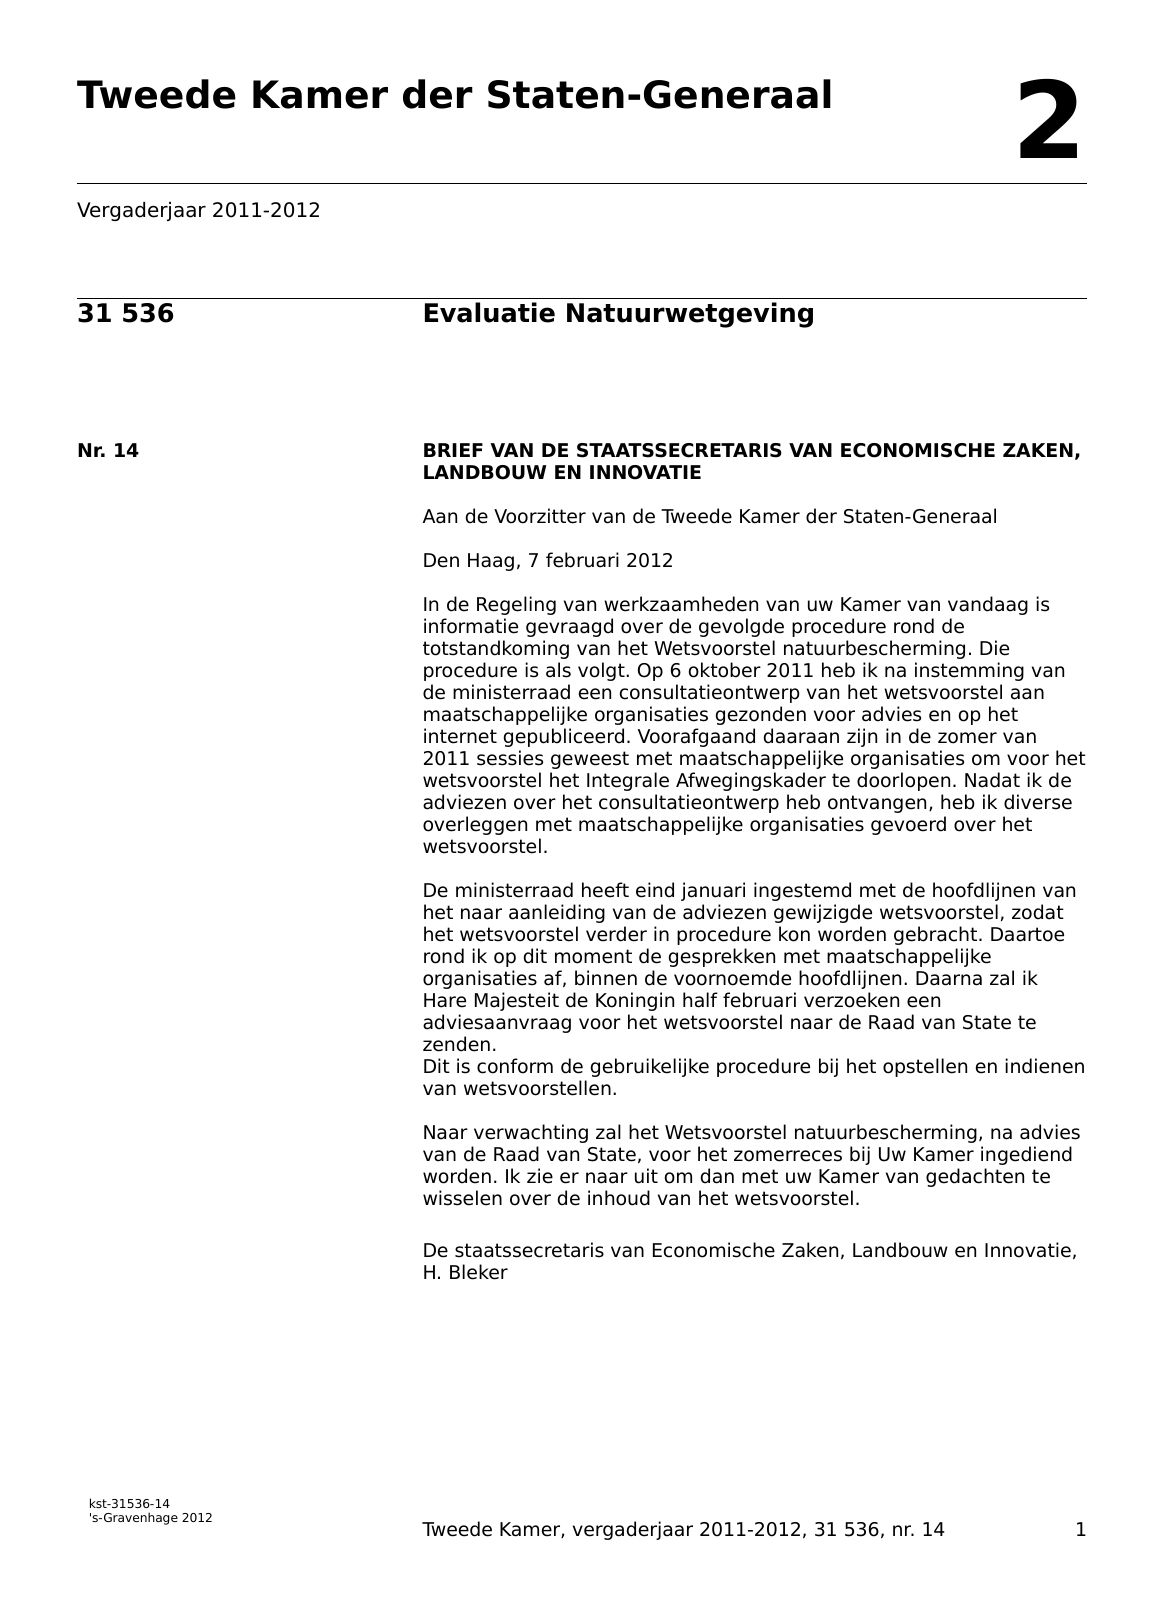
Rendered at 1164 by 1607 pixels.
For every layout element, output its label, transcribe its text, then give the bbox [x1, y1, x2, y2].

table_header Tweede Kamer der Staten-Generaal [77, 59, 886, 183]
text 's-Gravenhage 2012 [88, 1511, 323, 1525]
table_cell Vergaderjaar 2011-2012 [77, 184, 1087, 298]
text Den Haag, 7 februari 2012 [422, 550, 1087, 572]
text De staatssecretaris van Economische Zaken, Landbouw en Innovatie, H. Bleker [422, 1240, 1087, 1284]
table_header 2 [886, 59, 1087, 183]
text Aan de Voorzitter van de Tweede Kamer der Staten-Generaal [422, 506, 1087, 528]
subtitle Nr. 14 BRIEF VAN DE STAATSSECRETARIS VAN ECONOMISCHE ZAKEN, LANDBOUW EN INNOVATIE [77, 440, 1087, 484]
subtitle 31 536 Evaluatie Natuurwetgeving [77, 299, 1087, 329]
text kst-31536-14 [88, 1497, 323, 1511]
text De ministerraad heeft eind januari ingestemd met de hoofdlijnen van het naar aanleiding van de adviezen gewijzigde wetsvoorstel, zodat het wetsvoorstel verder in procedure kon worden gebracht. Daartoe rond ik op dit moment de gesprekken met maatschappelijke organisaties af, binnen de voornoemde hoofdlijnen. Daarna zal ik Hare Majesteit de Koningin half februari verzoeken een adviesaanvraag voor het wetsvoorstel naar de Raad van State te zenden. [422, 880, 1087, 1056]
text Dit is conform de gebruikelijke procedure bij het opstellen en indienen van wetsvoorstellen. [422, 1056, 1087, 1100]
text Naar verwachting zal het Wetsvoorstel natuurbescherming, na advies van de Raad van State, voor het zomerreces bij Uw Kamer ingediend worden. Ik zie er naar uit om dan met uw Kamer van gedachten te wisselen over de inhoud van het wetsvoorstel. [422, 1122, 1087, 1210]
text In de Regeling van werkzaamheden van uw Kamer van vandaag is informatie gevraagd over de gevolgde procedure rond de totstandkoming van het Wetsvoorstel natuurbescherming. Die procedure is als volgt. Op 6 oktober 2011 heb ik na instemming van de ministerraad een consultatieontwerp van het wetsvoorstel aan maatschappelijke organisaties gezonden voor advies en op het internet gepubliceerd. Voorafgaand daaraan zijn in de zomer van 2011 sessies geweest met maatschappelijke organisaties om voor het wetsvoorstel het Integrale Afwegingskader te doorlopen. Nadat ik de adviezen over het consultatieontwerp heb ontvangen, heb ik diverse overleggen met maatschappelijke organisaties gevoerd over het wetsvoorstel. [422, 594, 1087, 858]
